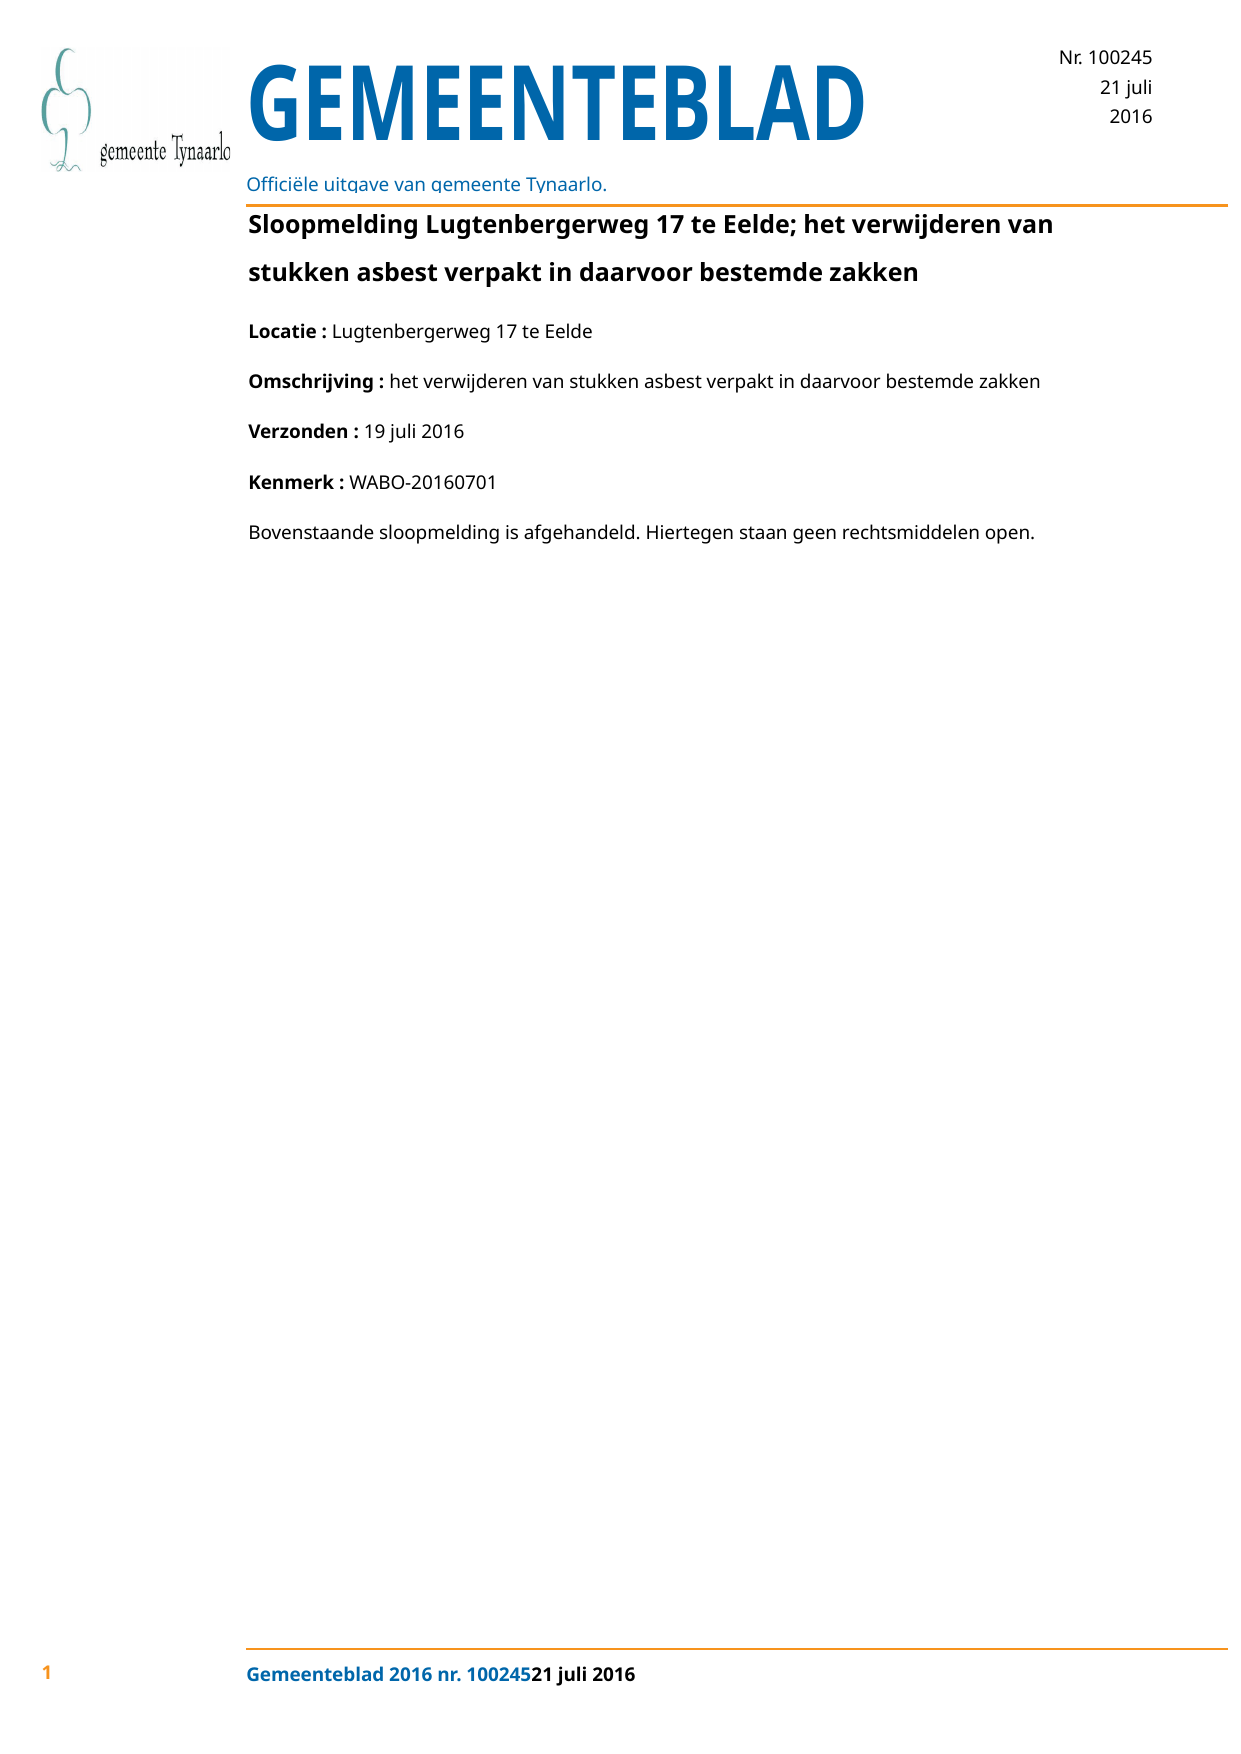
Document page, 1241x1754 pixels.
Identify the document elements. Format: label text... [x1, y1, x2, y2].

text Verzonden : 19 juli 2016 [248, 419, 1152, 444]
text Sloopmelding Lugtenbergerweg 17 te Eelde; het verwijderen van stukken asbest verpakt in daarvoor bestemde zakken [248, 207, 1152, 288]
text Locatie : Lugtenbergerweg 17 te Eelde [248, 318, 1152, 344]
text Omschrijving : het verwijderen van stukken asbest verpakt in daarvoor bestemde zakken [248, 368, 1152, 394]
text Kenmerk : WABO-20160701 [248, 469, 1152, 495]
picture [41, 47, 231, 172]
text Bovenstaande sloopmelding is afgehandeld. Hiertegen staan geen rechtsmiddelen open. [248, 519, 1152, 545]
